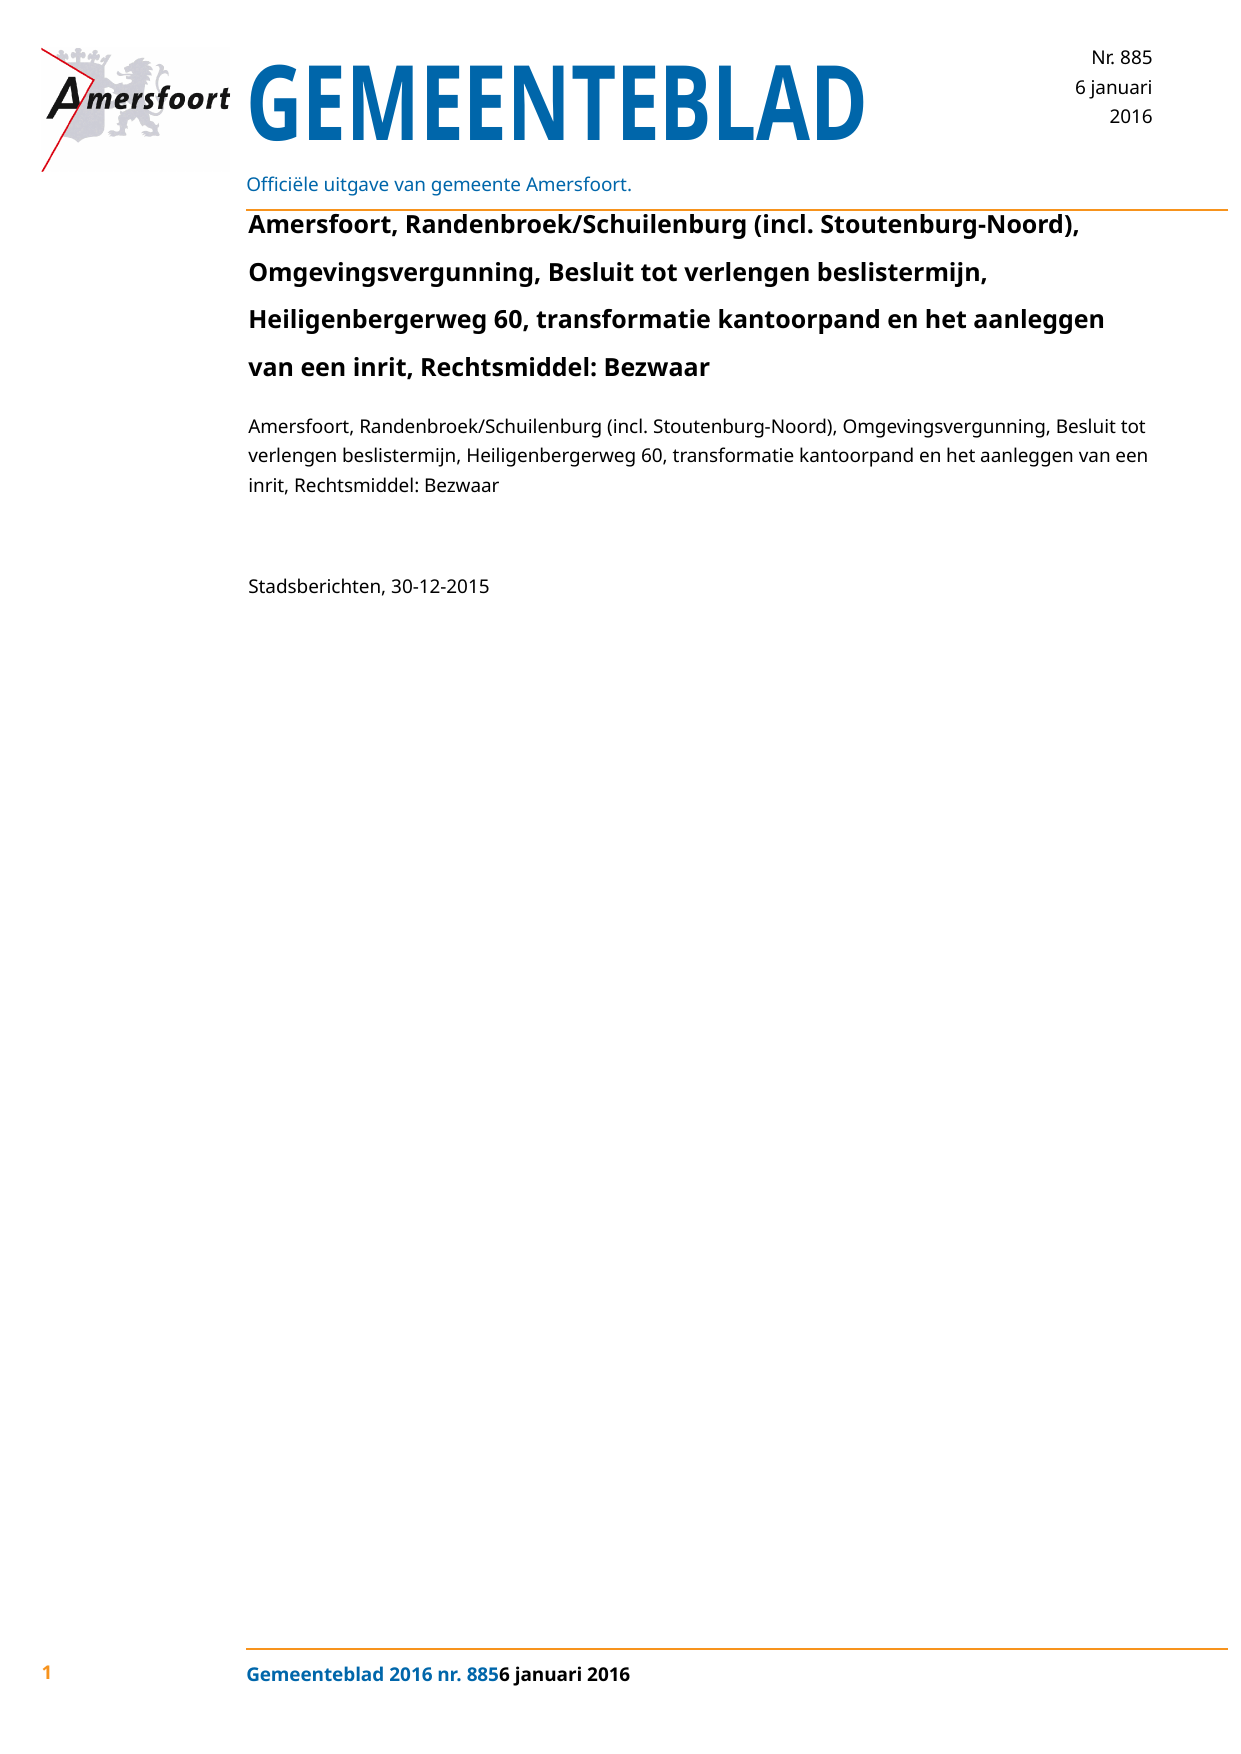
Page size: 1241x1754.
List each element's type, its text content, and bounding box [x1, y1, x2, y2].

text Amersfoort, Randenbroek/Schuilenburg (incl. Stoutenburg-Noord), Omgevingsvergunning, Besluit tot verlengen beslistermijn, Heiligenbergerweg 60, transformatie kantoorpand en het aanleggen van een inrit, Rechtsmiddel: Bezwaar [248, 413, 1152, 498]
picture [41, 47, 231, 172]
text Amersfoort, Randenbroek/Schuilenburg (incl. Stoutenburg-Noord), Omgevingsvergunning, Besluit tot verlengen beslistermijn, Heiligenbergerweg 60, transformatie kantoorpand en het aanleggen van een inrit, Rechtsmiddel: Bezwaar [248, 211, 1152, 384]
text Stadsberichten, 30-12-2015 [248, 573, 1152, 599]
